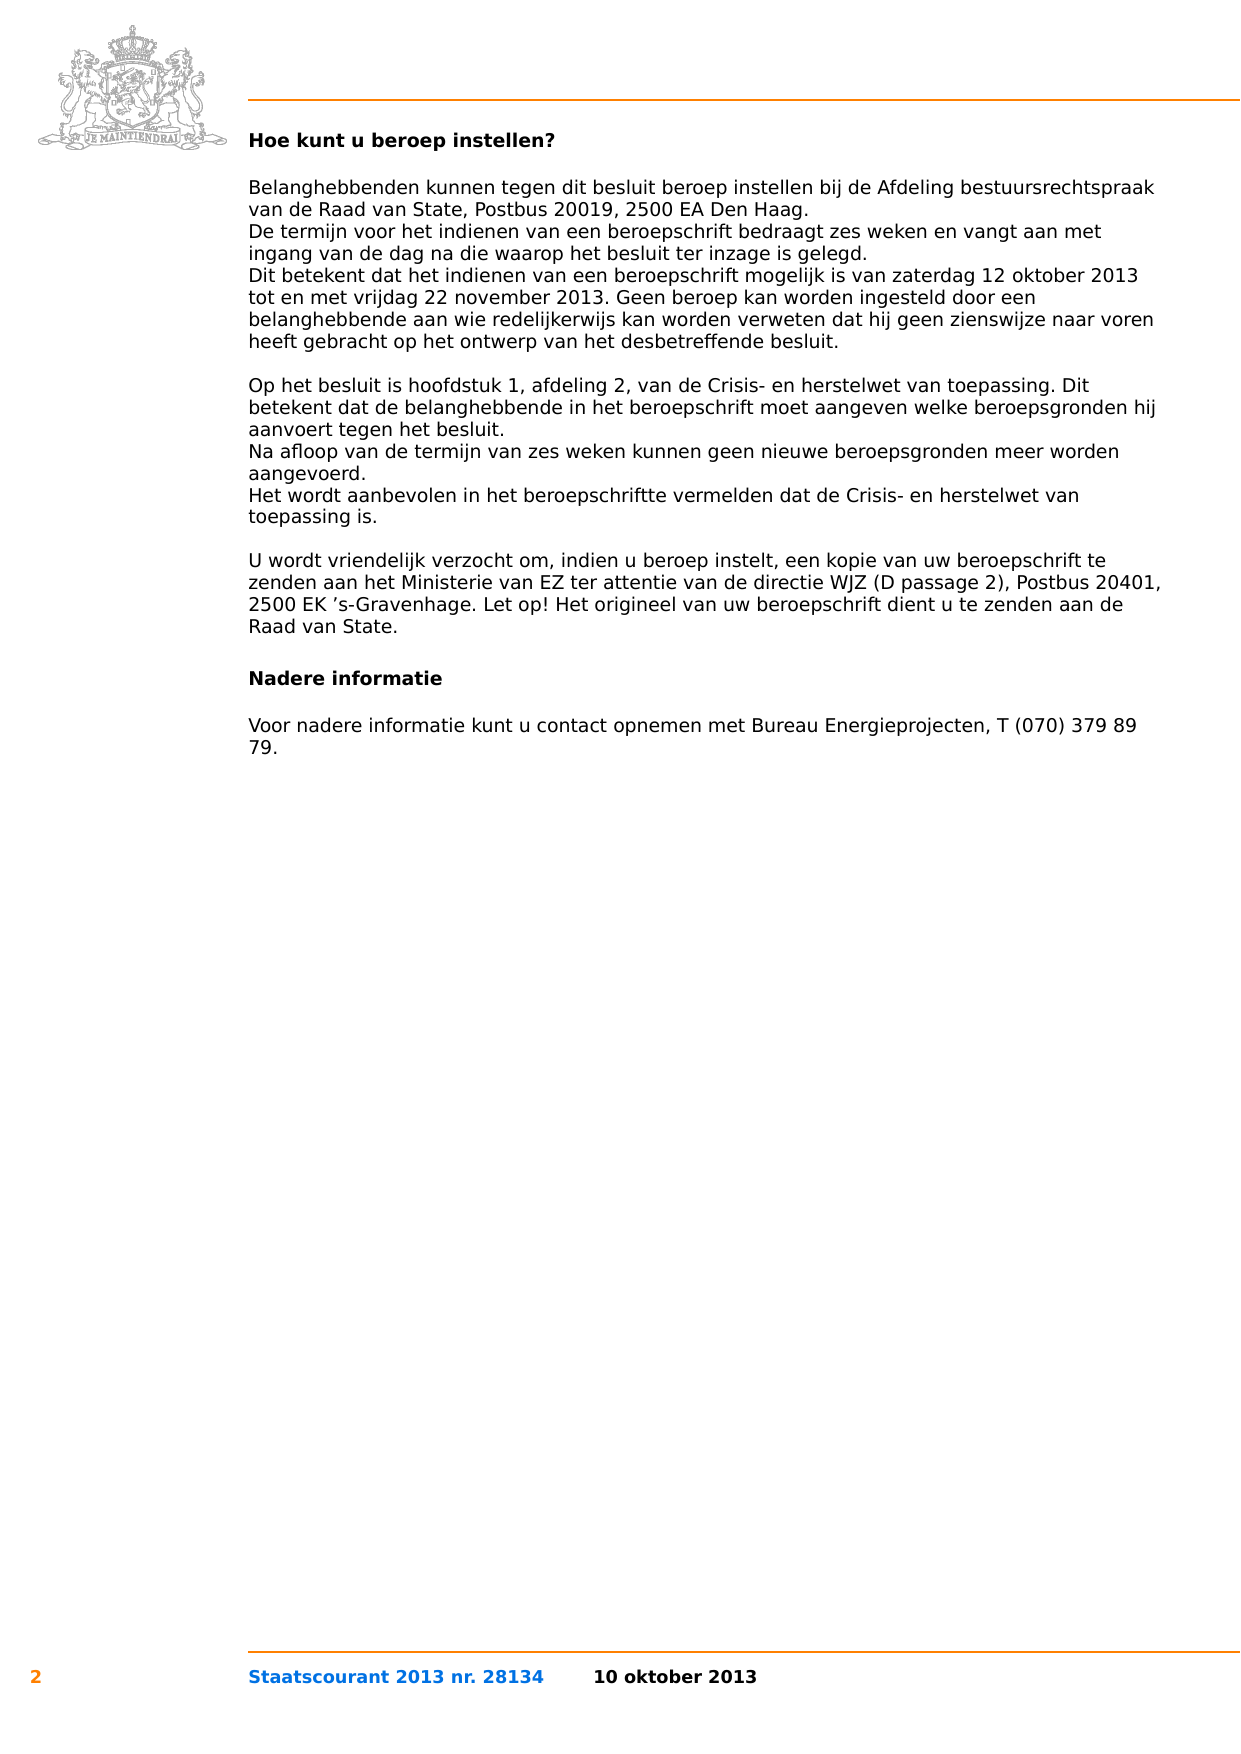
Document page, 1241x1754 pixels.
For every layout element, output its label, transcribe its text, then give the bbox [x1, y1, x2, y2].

text Na afloop van de termijn van zes weken kunnen geen nieuwe beroepsgronden meer worden aangevoerd. [248, 441, 1163, 484]
subtitle Hoe kunt u beroep instellen? [248, 130, 1163, 152]
text Het wordt aanbevolen in het beroepschriftte vermelden dat de Crisis- en herstelwet van toepassing is. [248, 484, 1163, 528]
text Op het besluit is hoofdstuk 1, afdeling 2, van de Crisis- en herstelwet van toepassing. Dit betekent dat de belanghebbende in het beroepschrift moet aangeven welke beroepsgronden hij aanvoert tegen het besluit. [248, 374, 1163, 441]
text Dit betekent dat het indienen van een beroepschrift mogelijk is van zaterdag 12 oktober 2013 tot en met vrijdag 22 november 2013. Geen beroep kan worden ingesteld door een belanghebbende aan wie redelijkerwijs kan worden verweten dat hij geen zienswijze naar voren heeft gebracht op het ontwerp van het desbetreffende besluit. [248, 265, 1163, 353]
picture [38, 25, 227, 150]
text U wordt vriendelijk verzocht om, indien u beroep instelt, een kopie van uw beroepschrift te zenden aan het Ministerie van EZ ter attentie van de directie WJZ (D passage 2), Postbus 20401, 2500 EK ’s-Gravenhage. Let op! Het origineel van uw beroepschrift dient u te zenden aan de Raad van State. [248, 550, 1163, 638]
subtitle Nadere informatie [248, 668, 1163, 690]
text Belanghebbenden kunnen tegen dit besluit beroep instellen bij de Afdeling bestuursrechtspraak van de Raad van State, Postbus 20019, 2500 EA Den Haag. [248, 177, 1163, 221]
text De termijn voor het indienen van een beroepschrift bedraagt zes weken en vangt aan met ingang van de dag na die waarop het besluit ter inzage is gelegd. [248, 221, 1163, 265]
text Voor nadere informatie kunt u contact opnemen met Bureau Energieprojecten, T (070) 379 89 79. [248, 715, 1163, 759]
